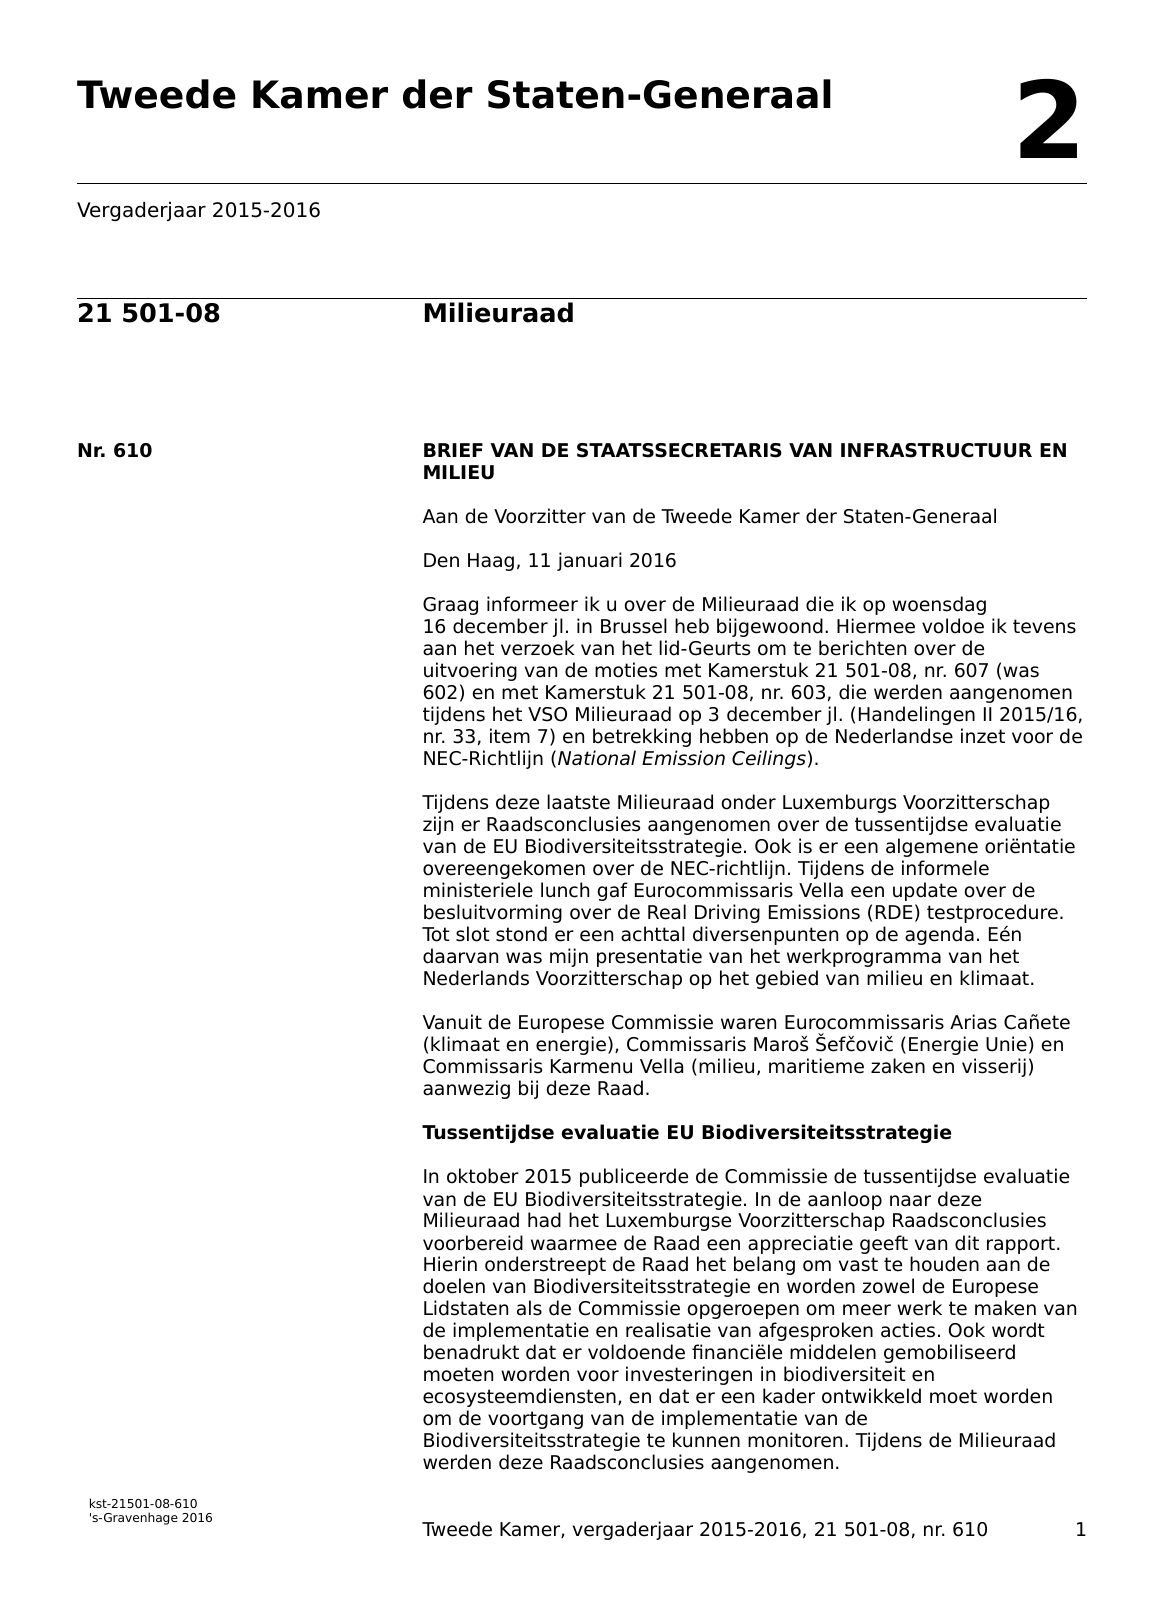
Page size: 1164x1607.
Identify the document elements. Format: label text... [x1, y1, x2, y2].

subtitle Nr. 610 BRIEF VAN DE STAATSSECRETARIS VAN INFRASTRUCTUUR EN MILIEU [77, 440, 1087, 484]
text kst-21501-08-610 [88, 1497, 323, 1511]
text Tijdens deze laatste Milieuraad onder Luxemburgs Voorzitterschap zijn er Raadsconclusies aangenomen over de tussentijdse evaluatie van de EU Biodiversiteitsstrategie. Ook is er een algemene oriëntatie overeengekomen over de NEC-richtlijn. Tijdens de informele ministeriele lunch gaf Eurocommissaris Vella een update over de besluitvorming over de Real Driving Emissions (RDE) testprocedure. Tot slot stond er een achttal diversenpunten op de agenda. Eén daarvan was mijn presentatie van het werkprogramma van het Nederlands Voorzitterschap op het gebied van milieu en klimaat. [422, 792, 1087, 990]
table_header 2 [886, 59, 1087, 183]
text Graag informeer ik u over de Milieuraad die ik op woensdag 16 december jl. in Brussel heb bijgewoond. Hiermee voldoe ik tevens aan het verzoek van het lid-Geurts om te berichten over de uitvoering van de moties met Kamerstuk 21 501-08, nr. 607 (was 602) en met Kamerstuk 21 501-08, nr. 603, die werden aangenomen tijdens het VSO Milieuraad op 3 december jl. (Handelingen II 2015/16, nr. 33, item 7) en betrekking hebben op de Nederlandse inzet voor de NEC-Richtlijn (National Emission Ceilings). [422, 594, 1087, 770]
table_cell Vergaderjaar 2015-2016 [77, 184, 1087, 298]
text In oktober 2015 publiceerde de Commissie de tussentijdse evaluatie van de EU Biodiversiteitsstrategie. In de aanloop naar deze Milieuraad had het Luxemburgse Voorzitterschap Raadsconclusies voorbereid waarmee de Raad een appreciatie geeft van dit rapport. Hierin onderstreept de Raad het belang om vast te houden aan de doelen van Biodiversiteitsstrategie en worden zowel de Europese Lidstaten als de Commissie opgeroepen om meer werk te maken van de implementatie en realisatie van afgesproken acties. Ook wordt benadrukt dat er voldoende financiële middelen gemobiliseerd moeten worden voor investeringen in biodiversiteit en ecosysteemdiensten, en dat er een kader ontwikkeld moet worden om de voortgang van de implementatie van de Biodiversiteitsstrategie te kunnen monitoren. Tijdens de Milieuraad werden deze Raadsconclusies aangenomen. [422, 1166, 1087, 1474]
text Aan de Voorzitter van de Tweede Kamer der Staten-Generaal [422, 506, 1087, 528]
table_header Tweede Kamer der Staten-Generaal [77, 59, 886, 183]
subtitle Tussentijdse evaluatie EU Biodiversiteitsstrategie [422, 1122, 1087, 1144]
text Vanuit de Europese Commissie waren Eurocommissaris Arias Cañete (klimaat en energie), Commissaris Maroš Šefčovič (Energie Unie) en Commissaris Karmenu Vella (milieu, maritieme zaken en visserij) aanwezig bij deze Raad. [422, 1012, 1087, 1100]
text Den Haag, 11 januari 2016 [422, 550, 1087, 572]
text 's-Gravenhage 2016 [88, 1511, 323, 1525]
subtitle 21 501-08 Milieuraad [77, 299, 1087, 329]
